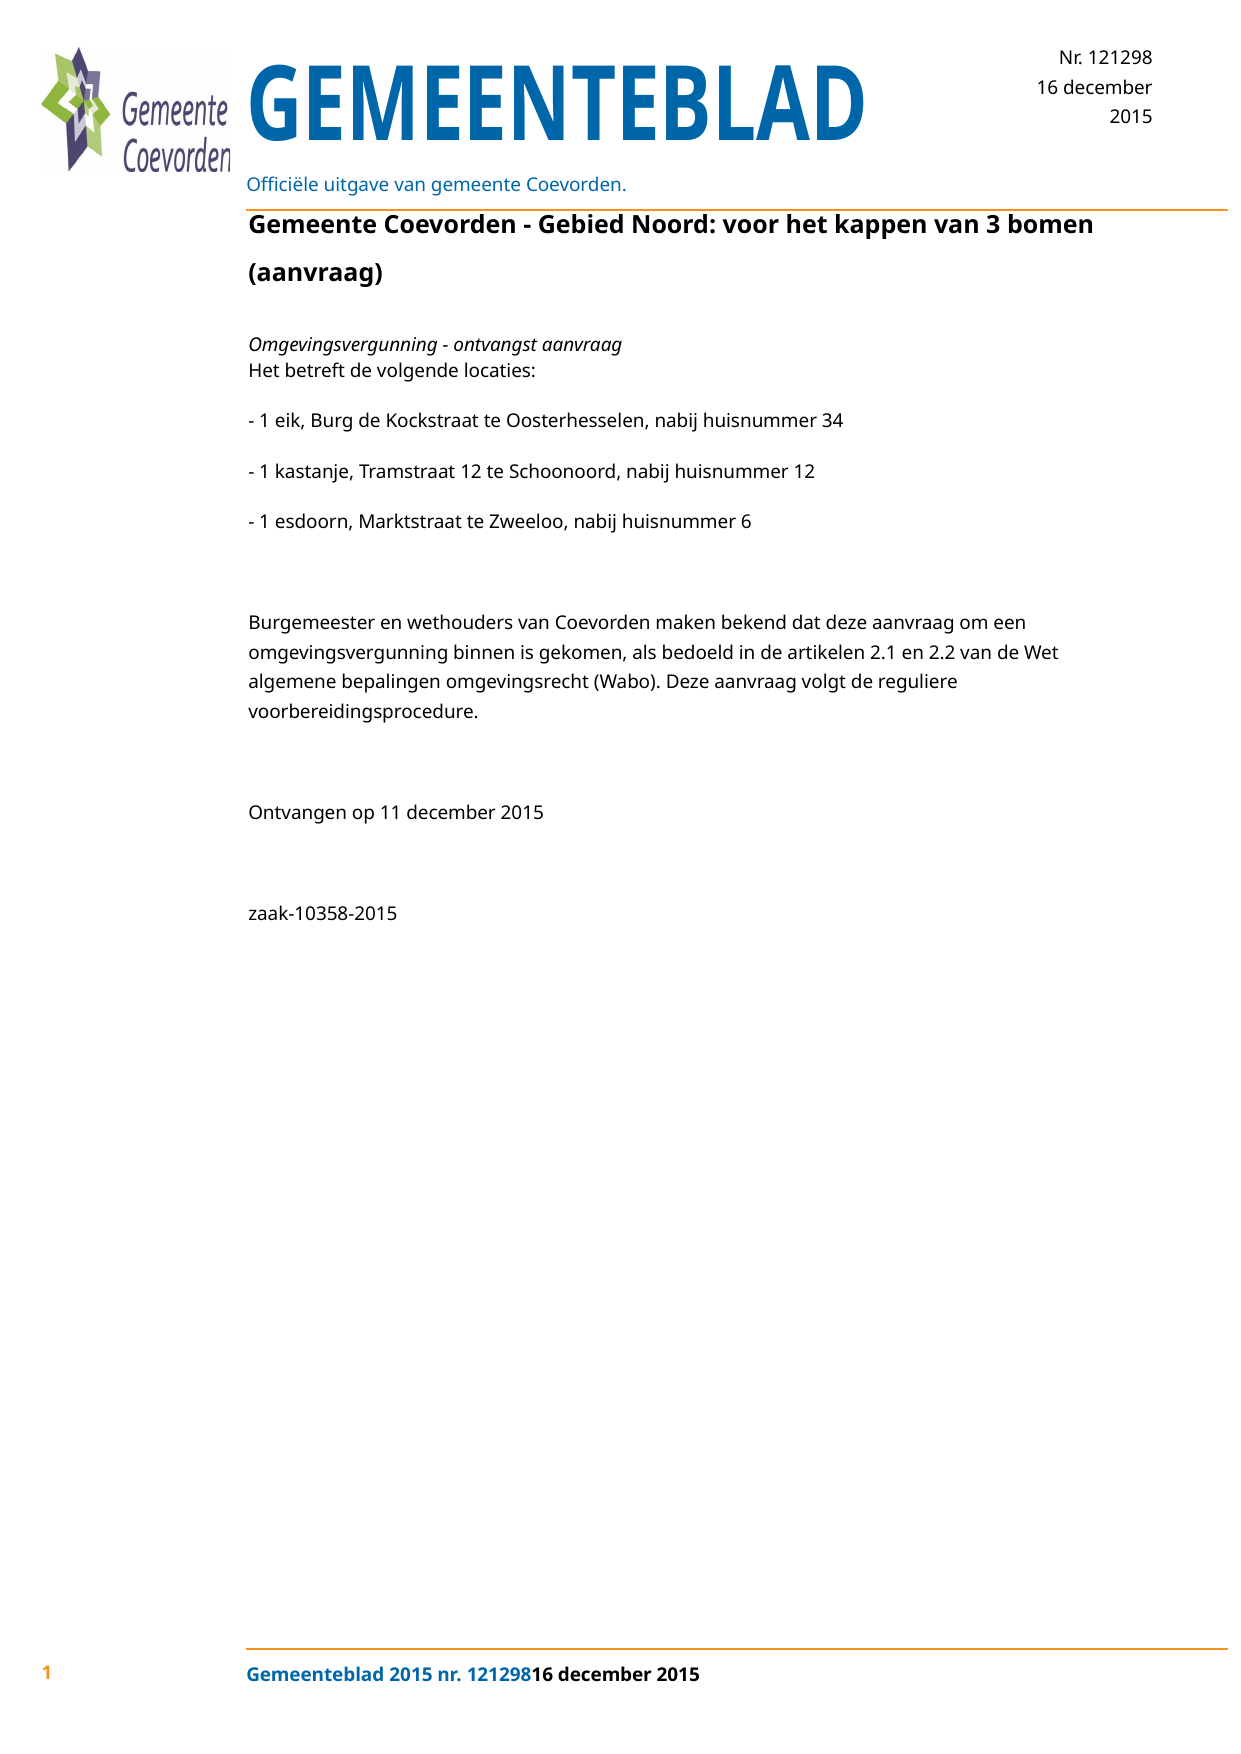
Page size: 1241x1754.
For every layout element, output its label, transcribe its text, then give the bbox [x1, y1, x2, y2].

text Omgevingsvergunning - ontvangst aanvraag [248, 331, 1152, 357]
text Gemeente Coevorden - Gebied Noord: voor het kappen van 3 bomen (aanvraag) [248, 211, 1152, 288]
text Burgemeester en wethouders van Coevorden maken bekend dat deze aanvraag om een omgevingsvergunning binnen is gekomen, als bedoeld in de artikelen 2.1 en 2.2 van de Wet algemene bepalingen omgevingsrecht (Wabo). Deze aanvraag volgt de reguliere voorbereidingsprocedure. [248, 609, 1152, 724]
text Het betreft de volgende locaties: [248, 357, 1152, 383]
text - 1 esdoorn, Marktstraat te Zweeloo, nabij huisnummer 6 [248, 508, 1152, 534]
text zaak-10358-2015 [248, 900, 1152, 925]
text - 1 kastanje, Tramstraat 12 te Schoonoord, nabij huisnummer 12 [248, 458, 1152, 484]
text Ontvangen op 11 december 2015 [248, 799, 1152, 824]
picture [41, 47, 231, 172]
text - 1 eik, Burg de Kockstraat te Oosterhesselen, nabij huisnummer 34 [248, 408, 1152, 433]
